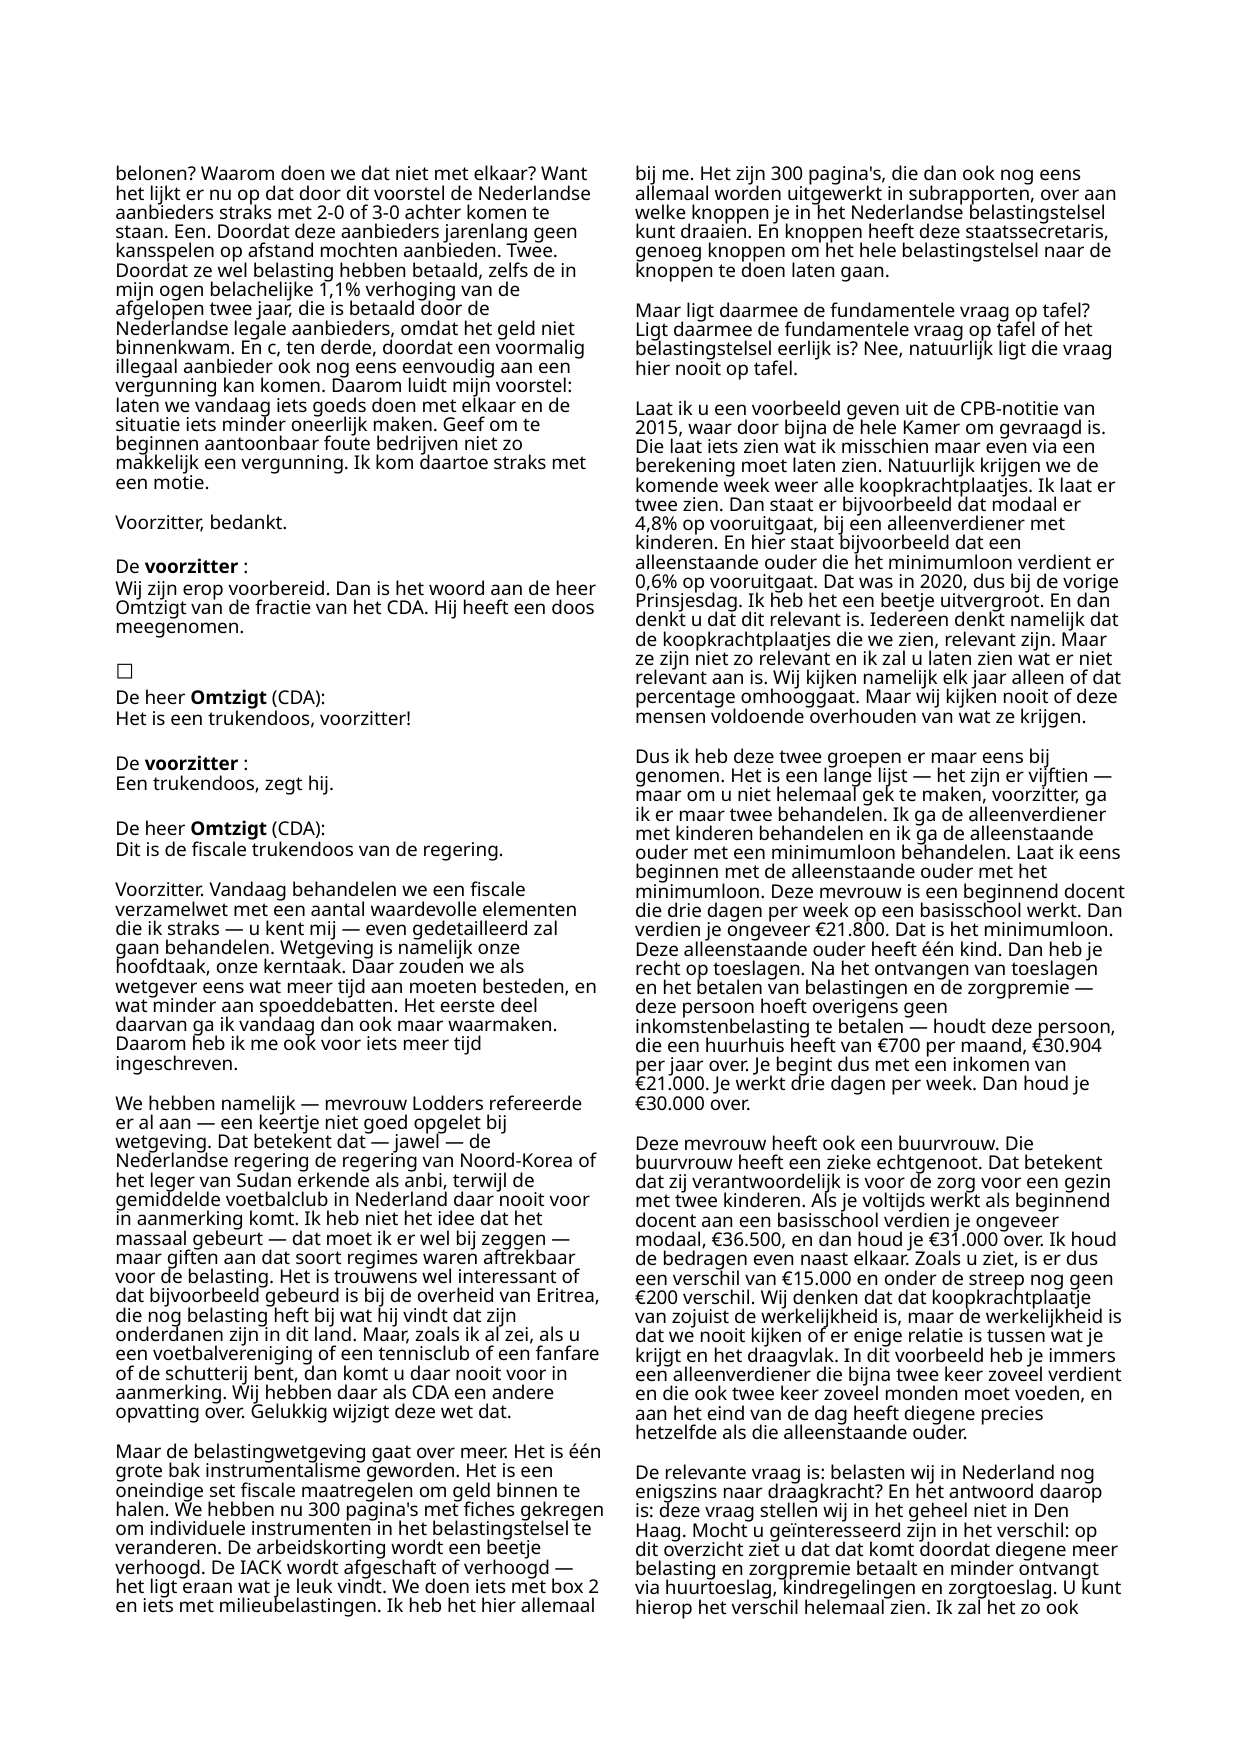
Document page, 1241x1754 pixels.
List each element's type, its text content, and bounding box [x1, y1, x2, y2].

text Voorzitter, bedankt. [115, 514, 605, 533]
text De voorzitter : [115, 554, 605, 579]
text Dus ik heb deze twee groepen er maar eens bij genomen. Het is een lange lijst — het zijn er vijftien — maar om u niet helemaal gek te maken, voorzitter, ga ik er maar twee behandelen. Ik ga de alleenverdiener met kinderen behandelen en ik ga de alleenstaande ouder met een minimumloon behandelen. Laat ik eens beginnen met de alleenstaande ouder met het minimumloon. Deze mevrouw is een beginnend docent die drie dagen per week op een basisschool werkt. Dan verdien je ongeveer €21.800. Dat is het minimumloon. Deze alleenstaande ouder heeft één kind. Dan heb je recht op toeslagen. Na het ontvangen van toeslagen en het betalen van belastingen en de zorgpremie — deze persoon hoeft overigens geen inkomstenbelasting te betalen — houdt deze persoon, die een huurhuis heeft van €700 per maand, €30.904 per jaar over. Je begint dus met een inkomen van €21.000. Je werkt drie dagen per week. Dan houd je €30.000 over. [635, 748, 1125, 1114]
text ⬜ [115, 658, 605, 684]
text belonen? Waarom doen we dat niet met elkaar? Want het lijkt er nu op dat door dit voorstel de Nederlandse aanbieders straks met 2-0 of 3-0 achter komen te staan. Een. Doordat deze aanbieders jarenlang geen kansspelen op afstand mochten aanbieden. Twee. Doordat ze wel belasting hebben betaald, zelfs de in mijn ogen belachelijke 1,1% verhoging van de afgelopen twee jaar, die is betaald door de Nederlandse legale aanbieders, omdat het geld niet binnenkwam. En c, ten derde, doordat een voormalig illegaal aanbieder ook nog eens eenvoudig aan een vergunning kan komen. Daarom luidt mijn voorstel: laten we vandaag iets goeds doen met elkaar en de situatie iets minder oneerlijk maken. Geef om te beginnen aantoonbaar foute bedrijven niet zo makkelijk een vergunning. Ik kom daartoe straks met een motie. [115, 165, 605, 493]
text Het is een trukendoos, voorzitter! [115, 709, 605, 729]
text Een trukendoos, zegt hij. [115, 775, 605, 795]
text Dit is de fiscale trukendoos van de regering. [115, 841, 605, 861]
text Laat ik u een voorbeeld geven uit de CPB-notitie van 2015, waar door bijna de hele Kamer om gevraagd is. Die laat iets zien wat ik misschien maar even via een berekening moet laten zien. Natuurlijk krijgen we de komende week weer alle koopkrachtplaatjes. Ik laat er twee zien. Dan staat er bijvoorbeeld dat modaal er 4,8% op vooruitgaat, bij een alleenverdiener met kinderen. En hier staat bijvoorbeeld dat een alleenstaande ouder die het minimumloon verdient er 0,6% op vooruitgaat. Dat was in 2020, dus bij de vorige Prinsjesdag. Ik heb het een beetje uitvergroot. En dan denkt u dat dit relevant is. Iedereen denkt namelijk dat de koopkrachtplaatjes die we zien, relevant zijn. Maar ze zijn niet zo relevant en ik zal u laten zien wat er niet relevant aan is. Wij kijken namelijk elk jaar alleen of dat percentage omhooggaat. Maar wij kijken nooit of deze mensen voldoende overhouden van wat ze krijgen. [635, 399, 1125, 727]
text Wij zijn erop voorbereid. Dan is het woord aan de heer Omtzigt van de fractie van het CDA. Hij heeft een doos meegenomen. [115, 579, 605, 637]
text De heer Omtzigt (CDA): [115, 684, 605, 709]
text Maar de belastingwetgeving gaat over meer. Het is één grote bak instrumentalisme geworden. Het is een oneindige set fiscale maatregelen om geld binnen te halen. We hebben nu 300 pagina's met fiches gekregen om individuele instrumenten in het belastingstelsel te veranderen. De arbeidskorting wordt een beetje verhoogd. De IACK wordt afgeschaft of verhoogd — het ligt eraan wat je leuk vindt. We doen iets met box 2 en iets met milieubelastingen. Ik heb het hier allemaal [115, 1443, 605, 1616]
text bij me. Het zijn 300 pagina's, die dan ook nog eens allemaal worden uitgewerkt in subrapporten, over aan welke knoppen je in het Nederlandse belastingstelsel kunt draaien. En knoppen heeft deze staatssecretaris, genoeg knoppen om het hele belastingstelsel naar de knoppen te doen laten gaan. [635, 165, 1125, 281]
text Deze mevrouw heeft ook een buurvrouw. Die buurvrouw heeft een zieke echtgenoot. Dat betekent dat zij verantwoordelijk is voor de zorg voor een gezin met twee kinderen. Als je voltijds werkt als beginnend docent aan een basisschool verdien je ongeveer modaal, €36.500, en dan houd je €31.000 over. Ik houd de bedragen even naast elkaar. Zoals u ziet, is er dus een verschil van €15.000 en onder de streep nog geen €200 verschil. Wij denken dat dat koopkrachtplaatje van zojuist de werkelijkheid is, maar de werkelijkheid is dat we nooit kijken of er enige relatie is tussen wat je krijgt en het draagvlak. In dit voorbeeld heb je immers een alleenverdiener die bijna twee keer zoveel verdient en die ook twee keer zoveel monden moet voeden, en aan het eind van de dag heeft diegene precies hetzelfde als die alleenstaande ouder. [635, 1135, 1125, 1443]
text De heer Omtzigt (CDA): [115, 816, 605, 841]
text We hebben namelijk — mevrouw Lodders refereerde er al aan — een keertje niet goed opgelet bij wetgeving. Dat betekent dat — jawel — de Nederlandse regering de regering van Noord-Korea of het leger van Sudan erkende als anbi, terwijl de gemiddelde voetbalclub in Nederland daar nooit voor in aanmerking komt. Ik heb niet het idee dat het massaal gebeurt — dat moet ik er wel bij zeggen — maar giften aan dat soort regimes waren aftrekbaar voor de belasting. Het is trouwens wel interessant of dat bijvoorbeeld gebeurd is bij de overheid van Eritrea, die nog belasting heft bij wat hij vindt dat zijn onderdanen zijn in dit land. Maar, zoals ik al zei, als u een voetbalvereniging of een tennisclub of een fanfare of de schutterij bent, dan komt u daar nooit voor in aanmerking. Wij hebben daar als CDA een andere opvatting over. Gelukkig wijzigt deze wet dat. [115, 1095, 605, 1422]
text De voorzitter : [115, 750, 605, 775]
text Voorzitter. Vandaag behandelen we een fiscale verzamelwet met een aantal waardevolle elementen die ik straks — u kent mij — even gedetailleerd zal gaan behandelen. Wetgeving is namelijk onze hoofdtaak, onze kerntaak. Daar zouden we als wetgever eens wat meer tijd aan moeten besteden, en wat minder aan spoeddebatten. Het eerste deel daarvan ga ik vandaag dan ook maar waarmaken. Daarom heb ik me ook voor iets meer tijd ingeschreven. [115, 881, 605, 1074]
text Maar ligt daarmee de fundamentele vraag op tafel? Ligt daarmee de fundamentele vraag op tafel of het belastingstelsel eerlijk is? Nee, natuurlijk ligt die vraag hier nooit op tafel. [635, 302, 1125, 379]
text De relevante vraag is: belasten wij in Nederland nog enigszins naar draagkracht? En het antwoord daarop is: deze vraag stellen wij in het geheel niet in Den Haag. Mocht u geïnteresseerd zijn in het verschil: op dit overzicht ziet u dat dat komt doordat diegene meer belasting en zorgpremie betaalt en minder ontvangt via huurtoeslag, kindregelingen en zorgtoeslag. U kunt hierop het verschil helemaal zien. Ik zal het zo ook [635, 1464, 1125, 1618]
